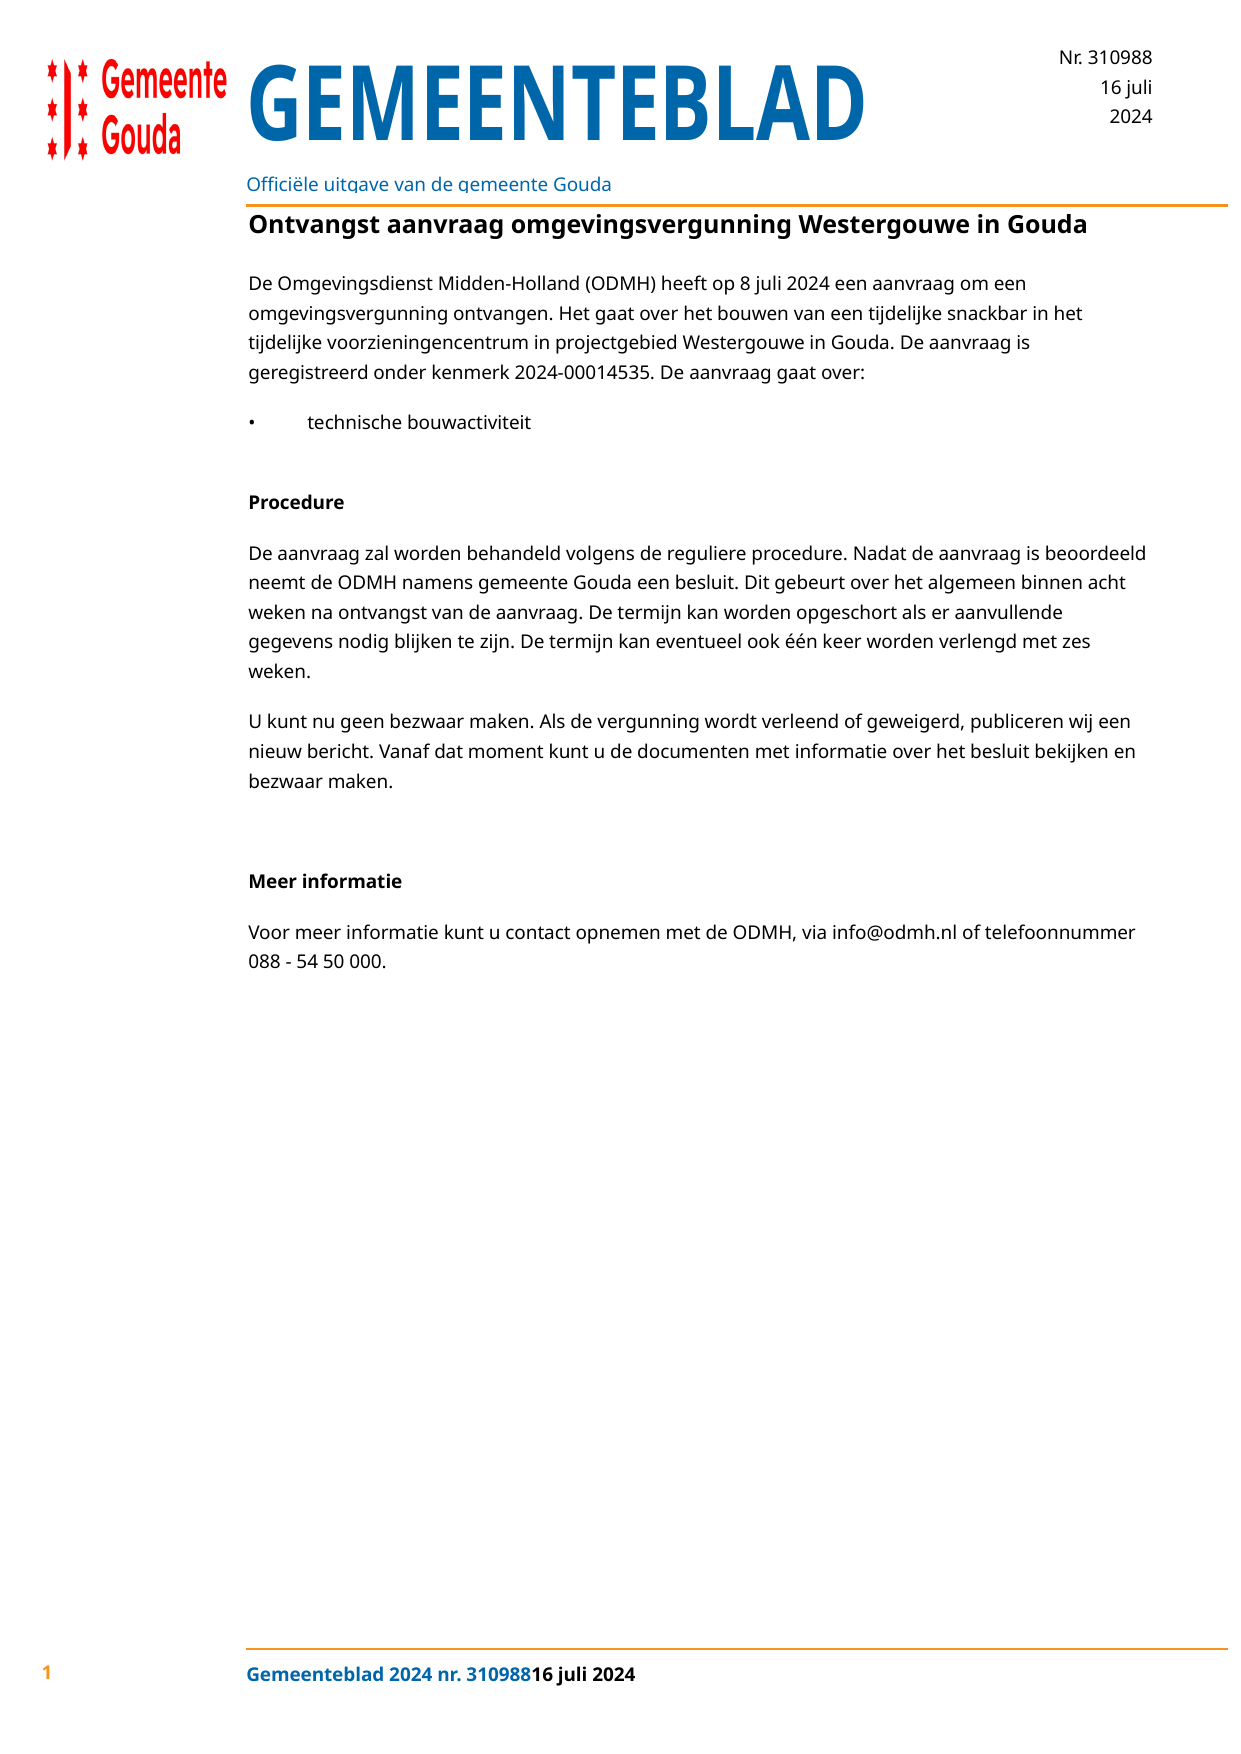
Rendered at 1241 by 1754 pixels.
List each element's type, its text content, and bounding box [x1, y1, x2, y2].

text U kunt nu geen bezwaar maken. Als de vergunning wordt verleend of geweigerd, publiceren wij een nieuw bericht. Vanaf dat moment kunt u de documenten met informatie over het besluit bekijken en bezwaar maken. [248, 709, 1152, 793]
text Voor meer informatie kunt u contact opnemen met de ODMH, via info@odmh.nl of telefoonnummer 088 - 54 50 000. [248, 919, 1152, 974]
list technische bouwactiviteit [248, 409, 1152, 435]
text Meer informatie [248, 869, 1152, 894]
picture [41, 47, 231, 172]
text De aanvraag zal worden behandeld volgens de reguliere procedure. Nadat de aanvraag is beoordeeld neemt de ODMH namens gemeente Gouda een besluit. Dit gebeurt over het algemeen binnen acht weken na ontvangst van de aanvraag. De termijn kan worden opgeschort als er aanvullende gegevens nodig blijken te zijn. De termijn kan eventueel ook één keer worden verlengd met zes weken. [248, 540, 1152, 684]
text Ontvangst aanvraag omgevingsvergunning Westergouwe in Gouda [248, 207, 1152, 241]
text De Omgevingsdienst Midden-Holland (ODMH) heeft op 8 juli 2024 een aanvraag om een omgevingsvergunning ontvangen. Het gaat over het bouwen van een tijdelijke snackbar in het tijdelijke voorzieningencentrum in projectgebied Westergouwe in Gouda. De aanvraag is geregistreerd onder kenmerk 2024-00014535. De aanvraag gaat over: [248, 270, 1152, 385]
text Procedure [248, 489, 1152, 515]
